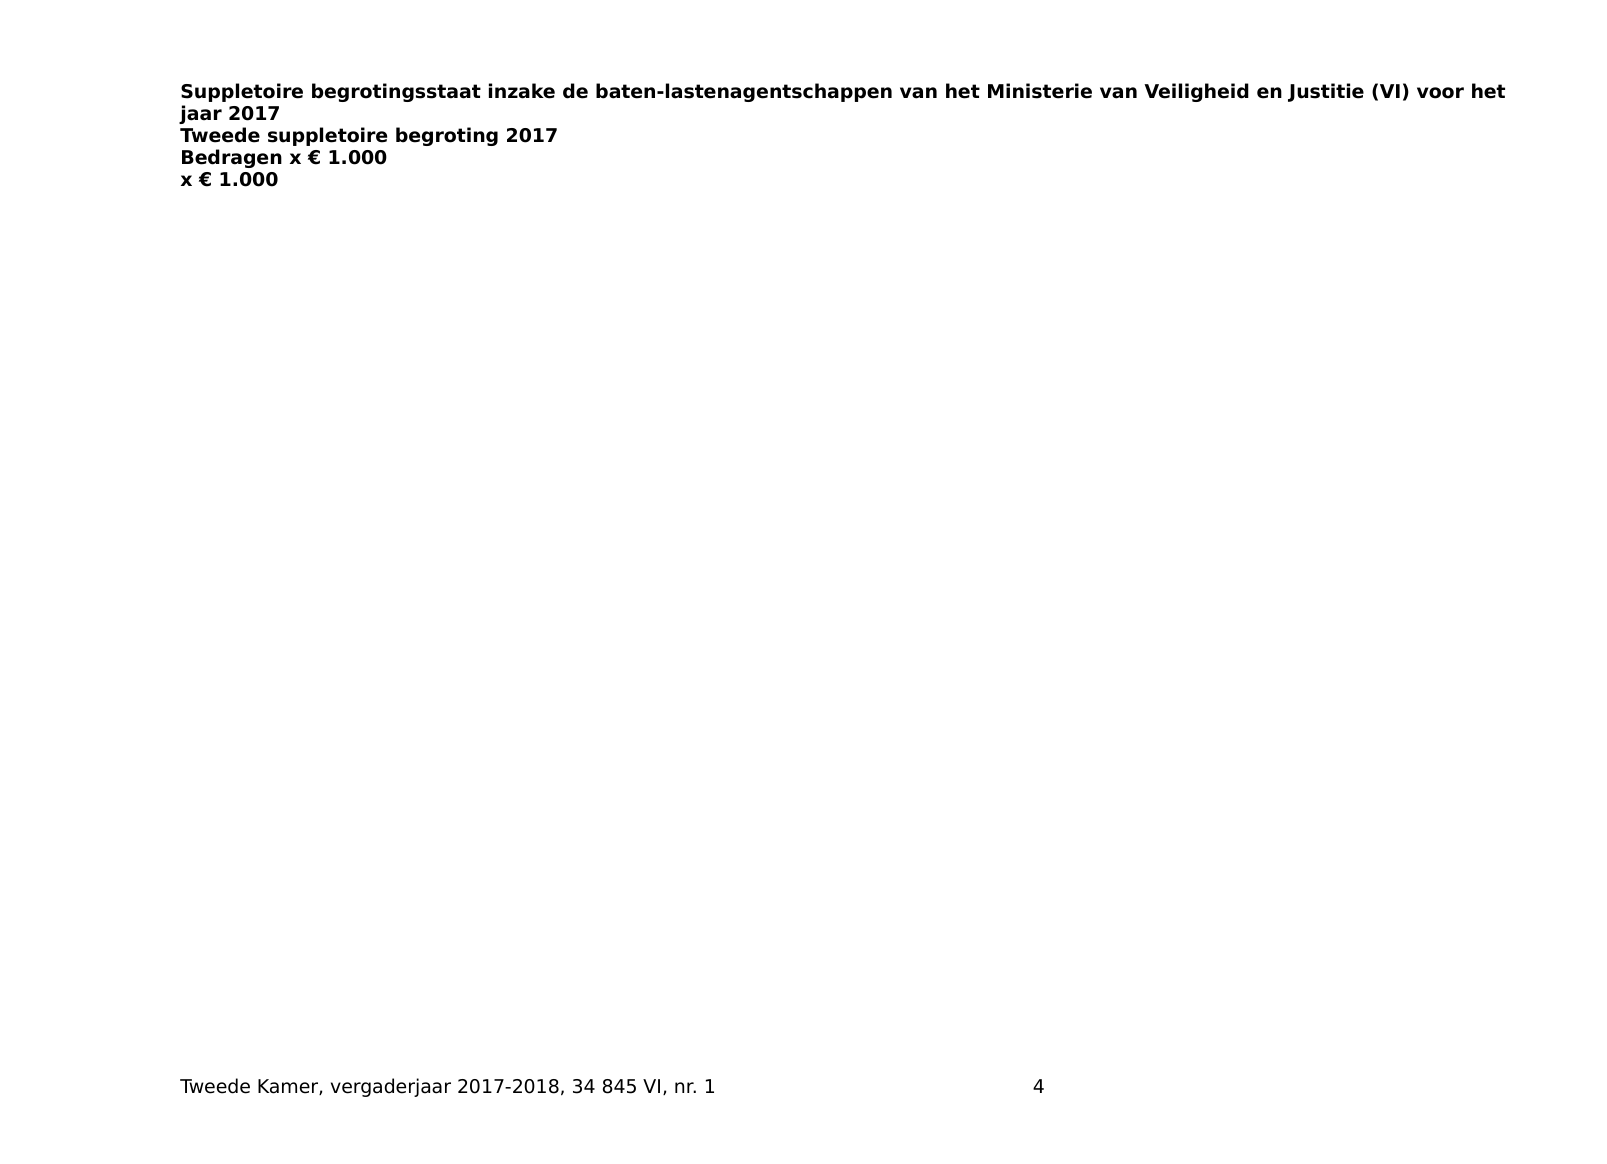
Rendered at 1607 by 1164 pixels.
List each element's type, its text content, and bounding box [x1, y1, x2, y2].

text x € 1.000 [180, 169, 1529, 191]
text Tweede suppletoire begroting 2017 [180, 125, 1529, 147]
text Suppletoire begrotingsstaat inzake de baten-lastenagentschappen van het Ministerie van Veiligheid en Justitie (VI) voor het jaar 2017 [180, 81, 1529, 125]
text Bedragen x € 1.000 [180, 147, 1529, 169]
